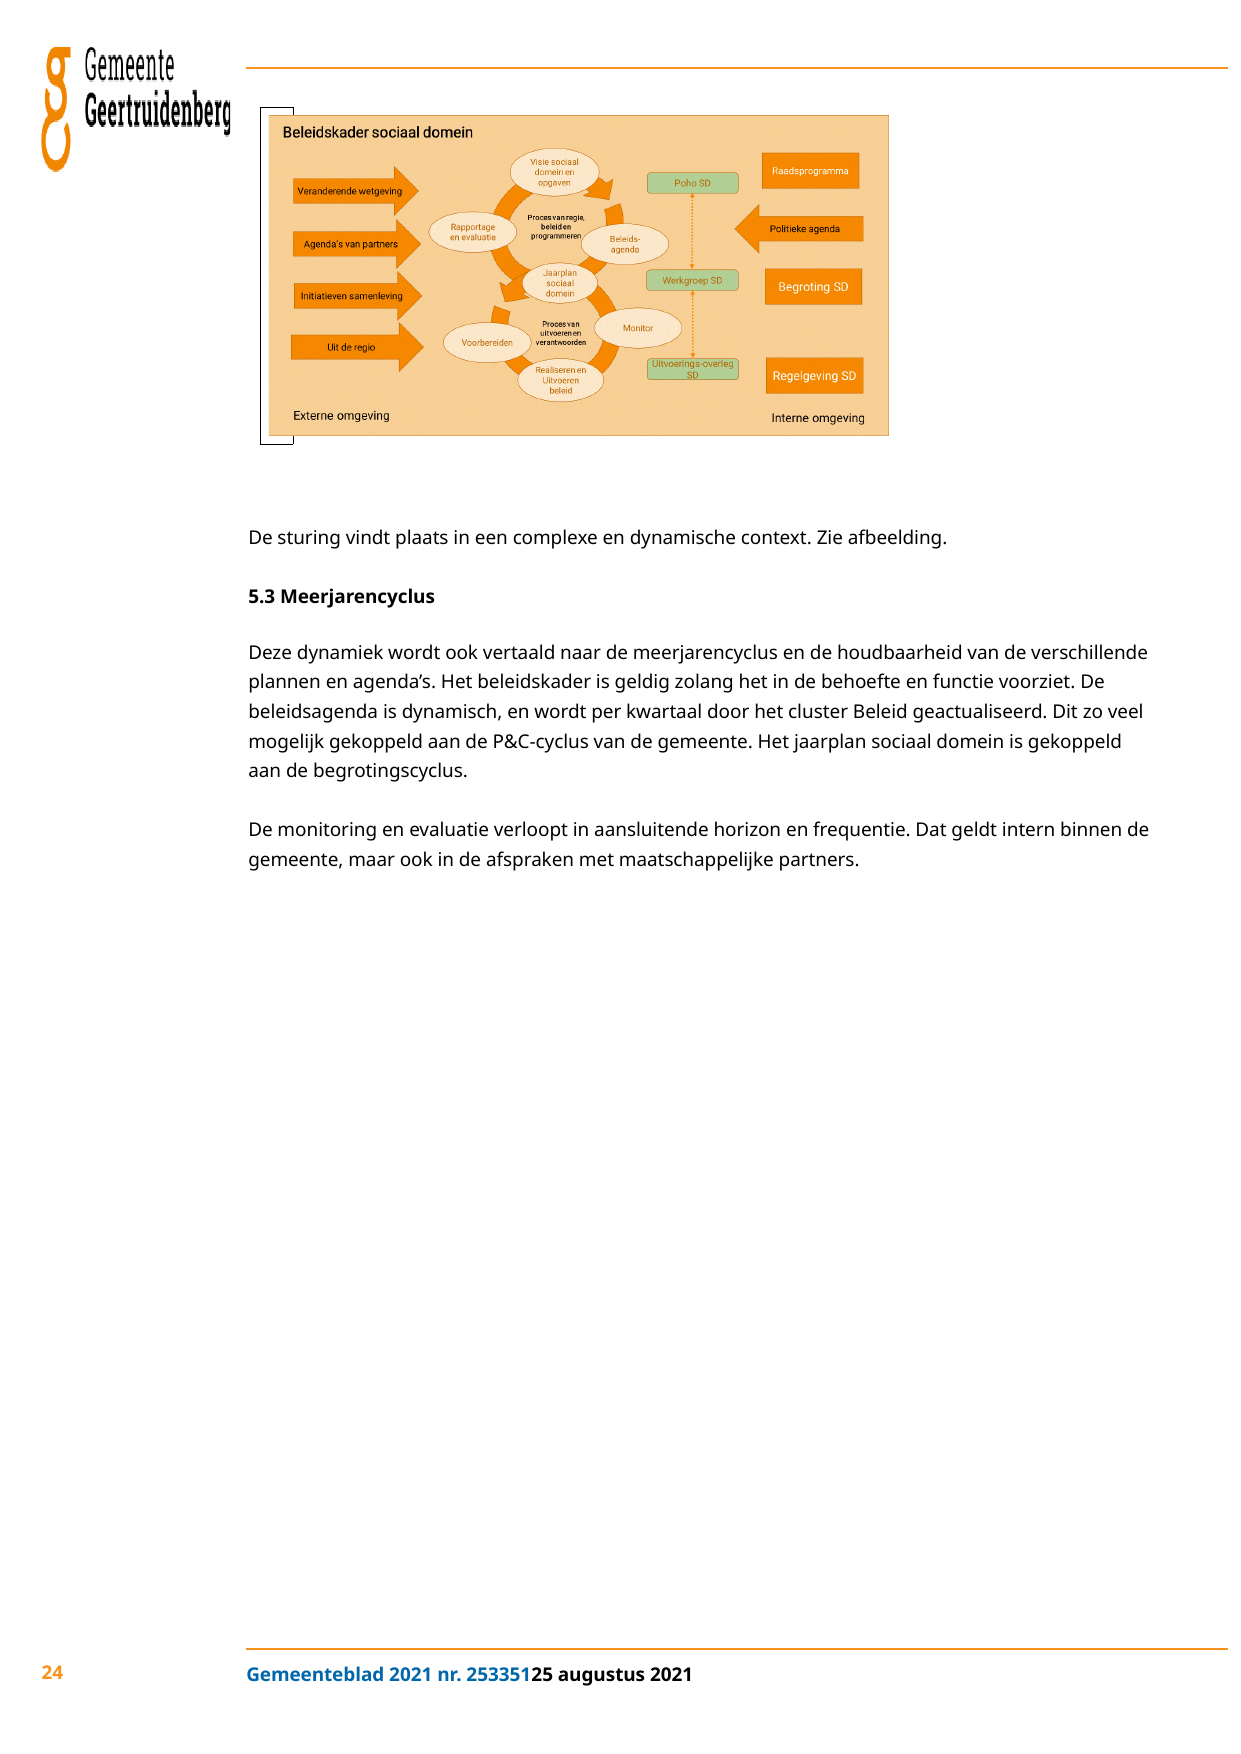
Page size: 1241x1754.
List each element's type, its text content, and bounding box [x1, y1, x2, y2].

text De sturing vindt plaats in een complexe en dynamische context. Zie afbeelding. [248, 524, 1152, 550]
text Deze dynamiek wordt ook vertaald naar de meerjarencyclus en de houdbaarheid van de verschillende plannen en agenda’s. Het beleidskader is geldig zolang het in de behoefte en functie voorziet. De beleidsagenda is dynamisch, en wordt per kwartaal door het cluster Beleid geactualiseerd. Dit zo veel mogelijk gekoppeld aan de P&C-cyclus van de gemeente. Het jaarplan sociaal domein is gekoppeld aan de begrotingscyclus. [248, 639, 1152, 783]
text De monitoring en evaluatie verloopt in aansluitende horizon en frequentie. Dat geldt intern binnen de gemeente, maar ook in de afspraken met maatschappelijke partners. [248, 817, 1152, 872]
text 5.3 Meerjarencyclus [248, 584, 1152, 609]
picture [41, 47, 231, 172]
picture [268, 115, 889, 436]
